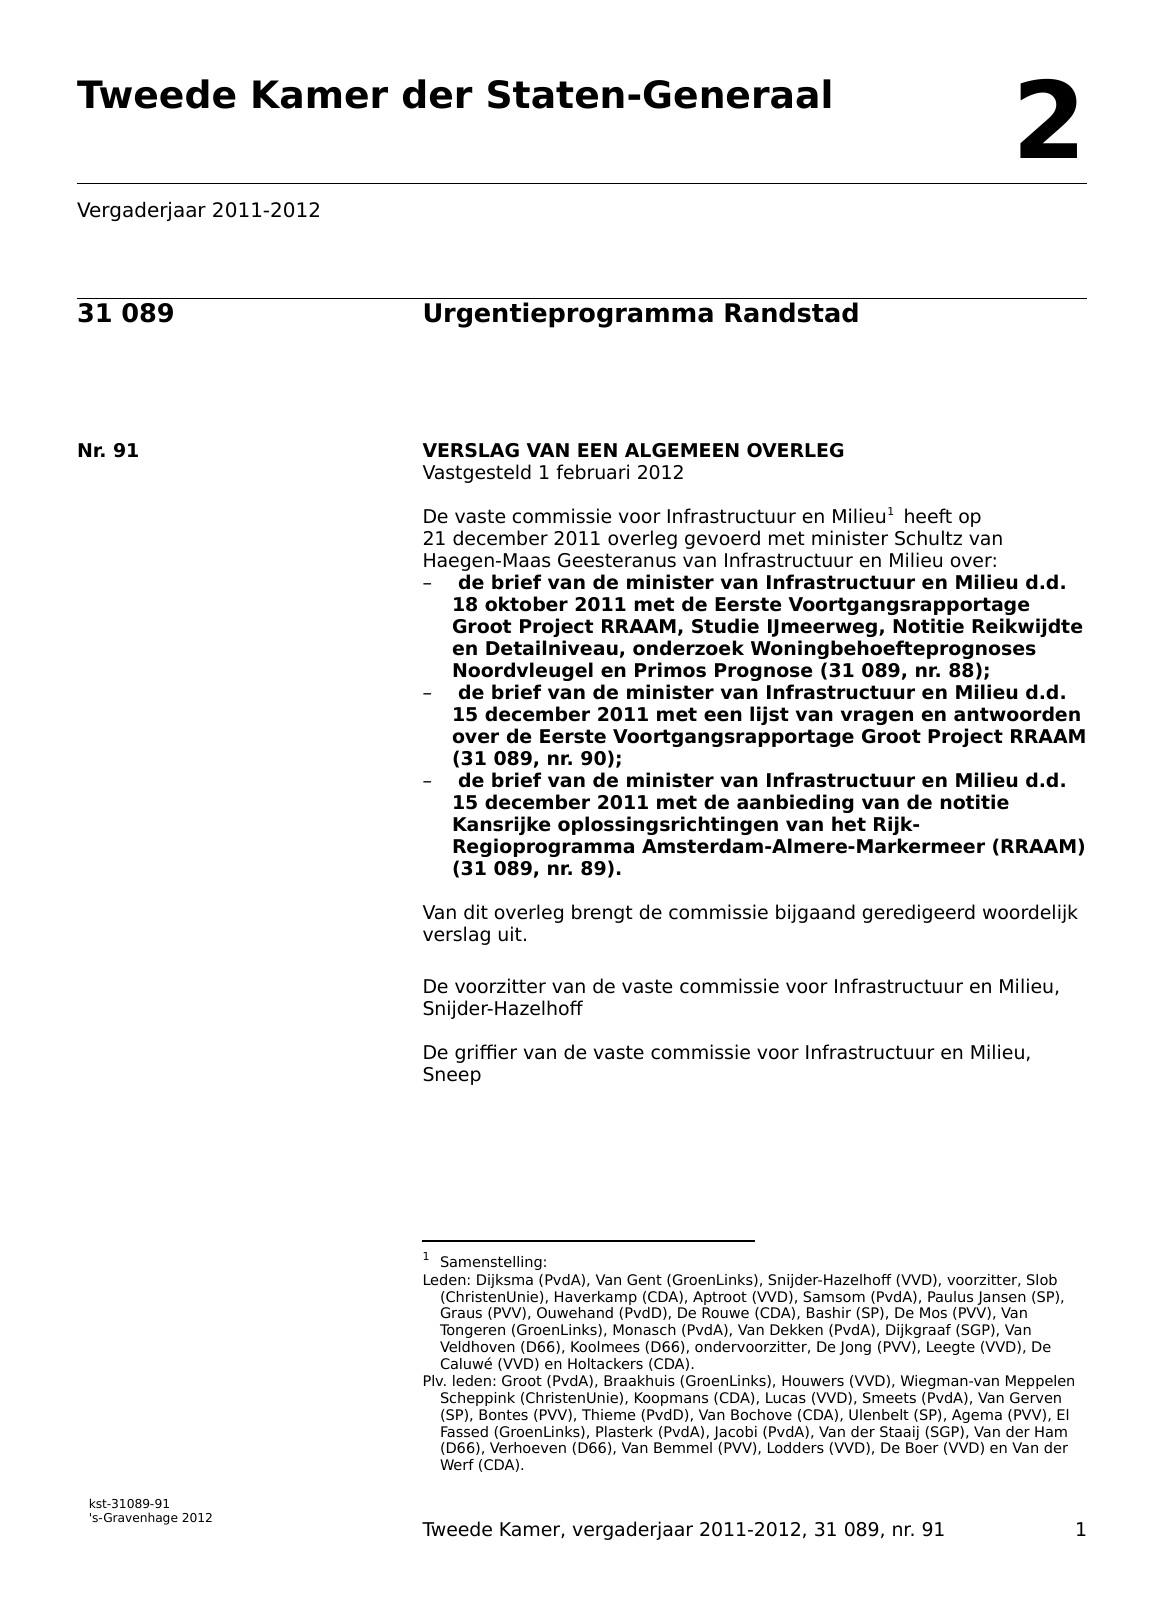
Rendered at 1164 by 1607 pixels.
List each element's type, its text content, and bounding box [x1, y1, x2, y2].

text – de brief van de minister van Infrastructuur en Milieu d.d. 18 oktober 2011 met de Eerste Voortgangsrapportage Groot Project RRAAM, Studie IJmeerweg, Notitie Reikwijdte en Detailniveau, onderzoek Woningbehoefteprognoses Noordvleugel en Primos Prognose (31 089, nr. 88); [422, 572, 1087, 682]
text kst-31089-91 [88, 1497, 323, 1511]
table_header 2 [886, 59, 1087, 183]
text Plv. leden: Groot (PvdA), Braakhuis (GroenLinks), Houwers (VVD), Wiegman-van Meppelen Scheppink (ChristenUnie), Koopmans (CDA), Lucas (VVD), Smeets (PvdA), Van Gerven (SP), Bontes (PVV), Thieme (PvdD), Van Bochove (CDA), Ulenbelt (SP), Agema (PVV), El Fassed (GroenLinks), Plasterk (PvdA), Jacobi (PvdA), Van der Staaij (SGP), Van der Ham (D66), Verhoeven (D66), Van Bemmel (PVV), Lodders (VVD), De Boer (VVD) en Van der Werf (CDA). [422, 1373, 1087, 1474]
text – de brief van de minister van Infrastructuur en Milieu d.d. 15 december 2011 met een lijst van vragen en antwoorden over de Eerste Voortgangsrapportage Groot Project RRAAM (31 089, nr. 90); [422, 682, 1087, 769]
subtitle Nr. 91 VERSLAG VAN EEN ALGEMEEN OVERLEG [77, 440, 1087, 462]
text 's-Gravenhage 2012 [88, 1511, 323, 1525]
text De voorzitter van de vaste commissie voor Infrastructuur en Milieu, Snijder-Hazelhoff [422, 976, 1087, 1019]
table_header Tweede Kamer der Staten-Generaal [77, 59, 886, 183]
table_cell Vergaderjaar 2011-2012 [77, 184, 1087, 298]
text De griffier van de vaste commissie voor Infrastructuur en Milieu, Sneep [422, 1042, 1087, 1086]
subtitle 31 089 Urgentieprogramma Randstad [77, 299, 1087, 329]
text Vastgesteld 1 februari 2012 [422, 462, 1087, 484]
text – de brief van de minister van Infrastructuur en Milieu d.d. 15 december 2011 met de aanbieding van de notitie Kansrijke oplossingsrichtingen van het Rijk-Regioprogramma Amsterdam-Almere-Markermeer (RRAAM) (31 089, nr. 89). [422, 769, 1087, 879]
text De vaste commissie voor Infrastructuur en Milieu heeft op 21 december 2011 overleg gevoerd met minister Schultz van Haegen-Maas Geesteranus van Infrastructuur en Milieu over: [422, 506, 1087, 572]
text Van dit overleg brengt de commissie bijgaand geredigeerd woordelijk verslag uit. [422, 902, 1087, 946]
text Samenstelling: [422, 1250, 1087, 1272]
text Leden: Dijksma (PvdA), Van Gent (GroenLinks), Snijder-Hazelhoff (VVD), voorzitter, Slob (ChristenUnie), Haverkamp (CDA), Aptroot (VVD), Samsom (PvdA), Paulus Jansen (SP), Graus (PVV), Ouwehand (PvdD), De Rouwe (CDA), Bashir (SP), De Mos (PVV), Van Tongeren (GroenLinks), Monasch (PvdA), Van Dekken (PvdA), Dijkgraaf (SGP), Van Veldhoven (D66), Koolmees (D66), ondervoorzitter, De Jong (PVV), Leegte (VVD), De Caluwé (VVD) en Holtackers (CDA). [422, 1272, 1087, 1373]
